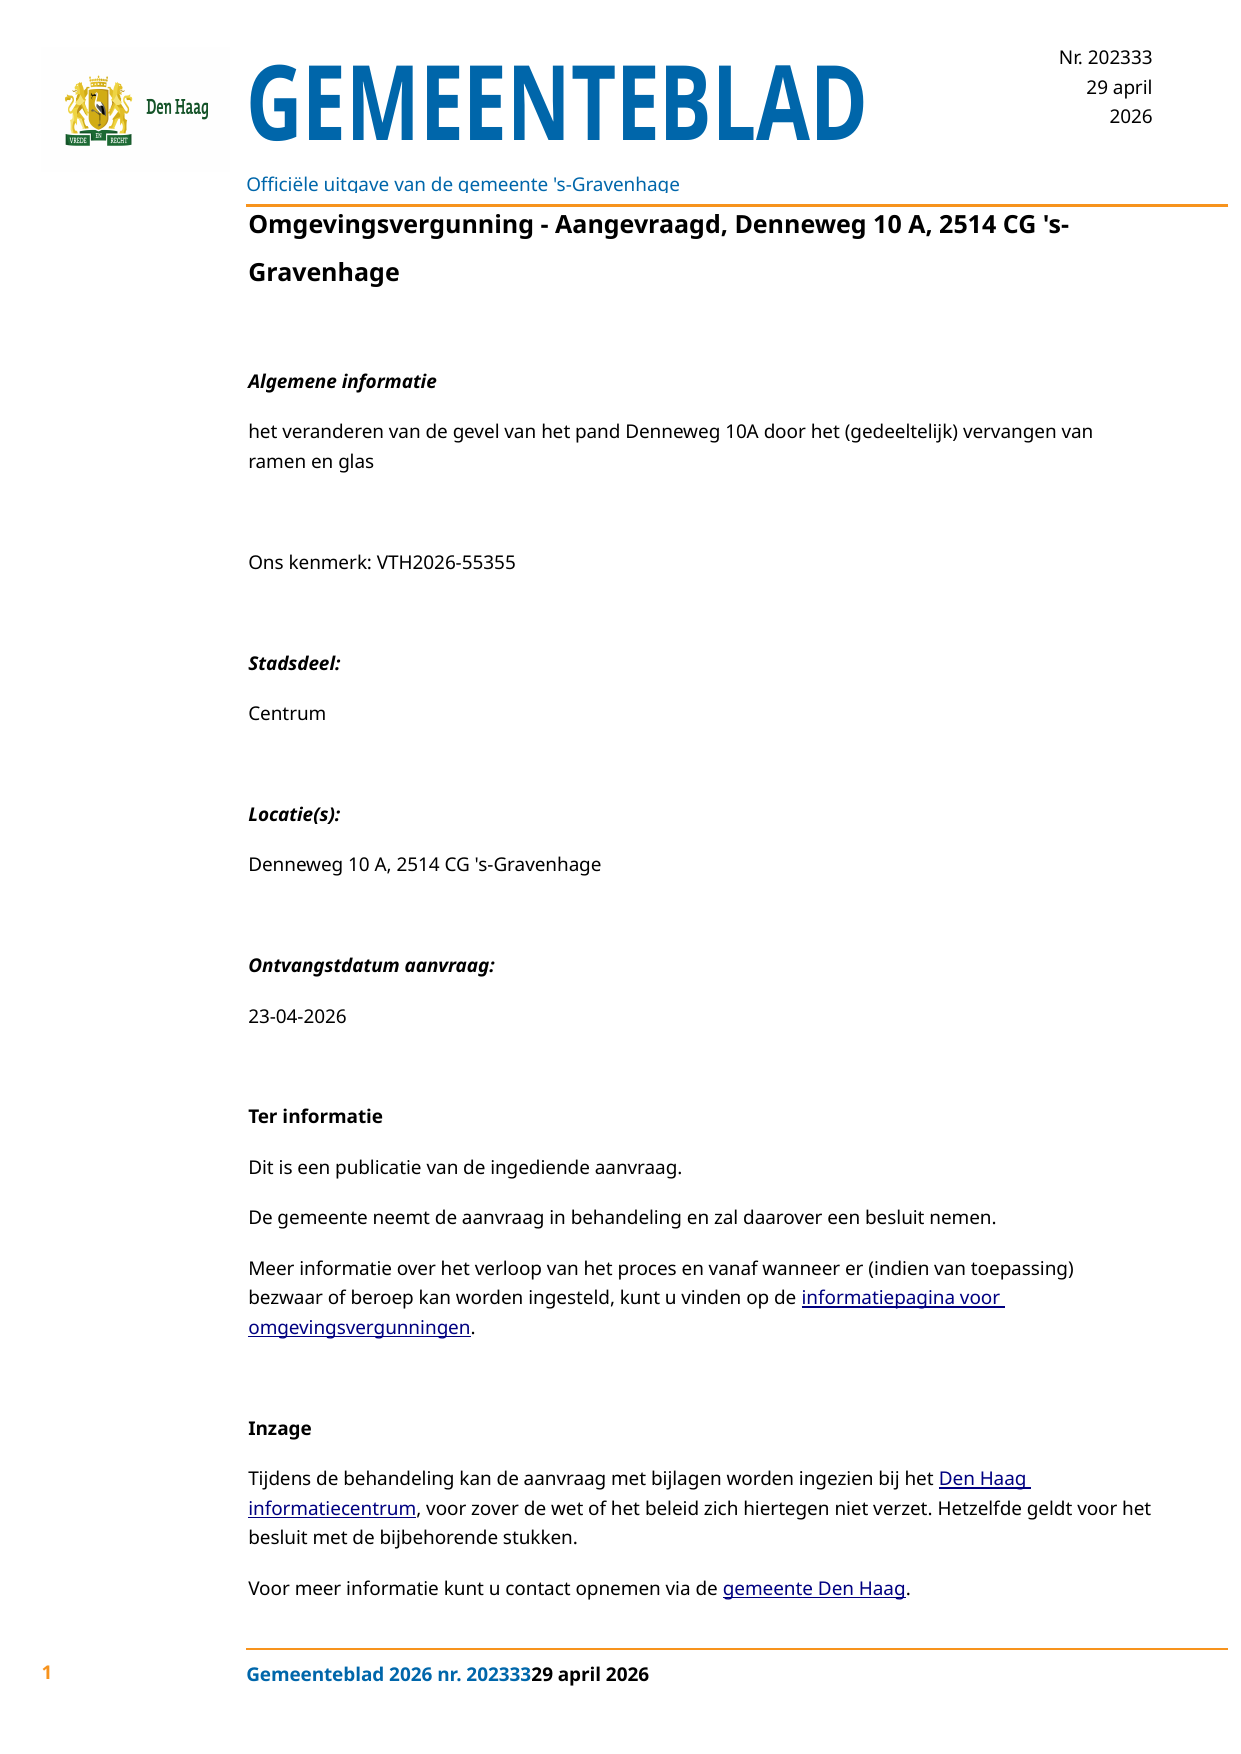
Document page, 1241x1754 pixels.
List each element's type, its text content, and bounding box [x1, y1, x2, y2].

text Inzage [248, 1415, 1152, 1441]
text Ter informatie [248, 1104, 1152, 1129]
text Ons kenmerk: VTH2026-55355 [248, 549, 1152, 575]
text Dit is een publicatie van de ingediende aanvraag. [248, 1154, 1152, 1180]
text Centrum [248, 700, 1152, 726]
picture [41, 47, 231, 172]
text Algemene informatie [248, 368, 1152, 394]
text Voor meer informatie kunt u contact opnemen via de gemeente Den Haag. [248, 1575, 1152, 1601]
text Ontvangstdatum aanvraag: [248, 952, 1152, 978]
text 23-04-2026 [248, 1003, 1152, 1029]
text Denneweg 10 A, 2514 CG 's-Gravenhage [248, 852, 1152, 877]
text Meer informatie over het verloop van het proces en vanaf wanneer er (indien van toepassing) bezwaar of beroep kan worden ingesteld, kunt u vinden op de informatiepagina voor omgevingsvergunningen. [248, 1255, 1152, 1340]
text Omgevingsvergunning - Aangevraagd, Denneweg 10 A, 2514 CG 's-Gravenhage [248, 207, 1152, 288]
text De gemeente neemt de aanvraag in behandeling en zal daarover een besluit nemen. [248, 1204, 1152, 1230]
text Stadsdeel: [248, 650, 1152, 676]
text het veranderen van de gevel van het pand Denneweg 10A door het (gedeeltelijk) vervangen van ramen en glas [248, 419, 1152, 474]
text Locatie(s): [248, 801, 1152, 827]
text Tijdens de behandeling kan de aanvraag met bijlagen worden ingezien bij het Den Haag informatiecentrum, voor zover de wet of het beleid zich hiertegen niet verzet. Hetzelfde geldt voor het besluit met de bijbehorende stukken. [248, 1465, 1152, 1550]
